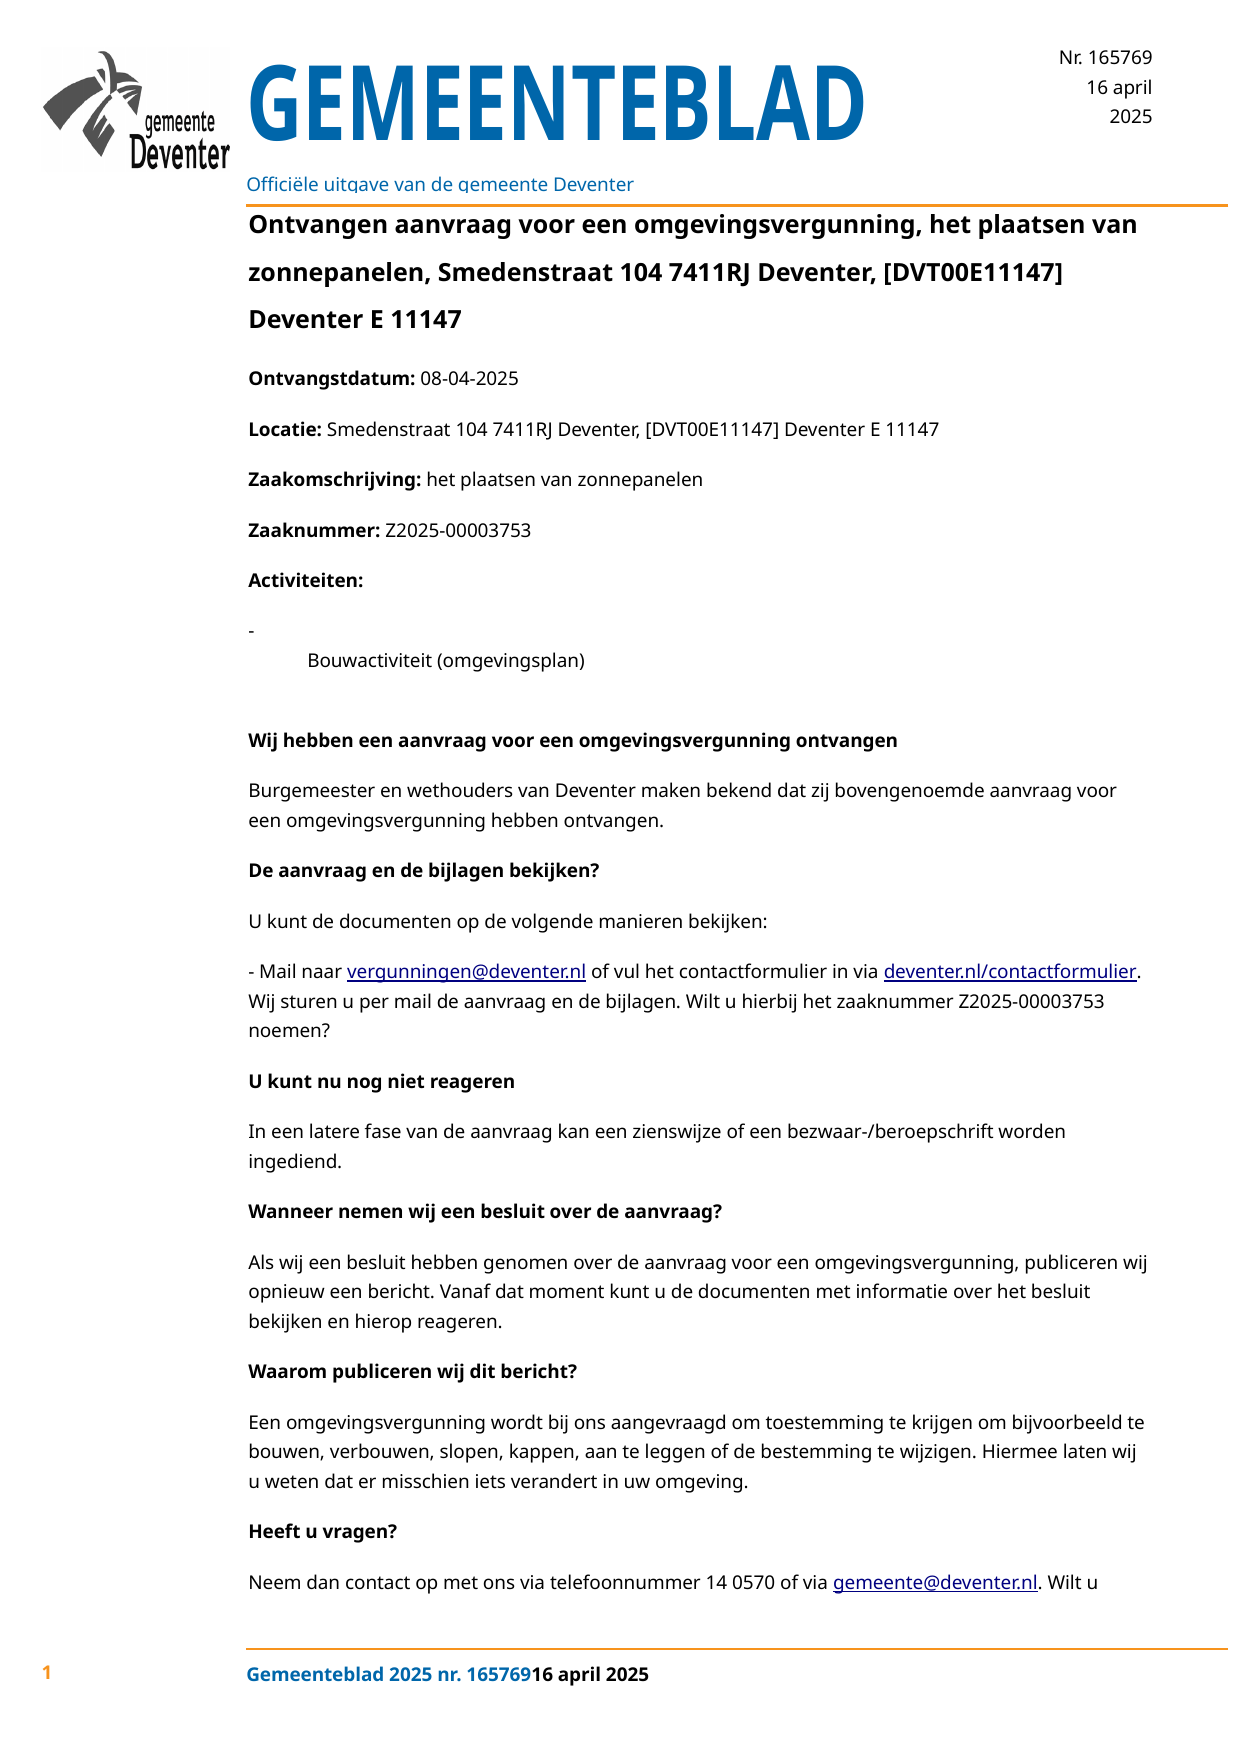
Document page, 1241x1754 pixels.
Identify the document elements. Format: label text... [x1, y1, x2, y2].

text Heeft u vragen? [248, 1518, 1152, 1544]
text Een omgevingsvergunning wordt bij ons aangevraagd om toestemming te krijgen om bijvoorbeeld te bouwen, verbouwen, slopen, kappen, aan te leggen of de bestemming te wijzigen. Hiermee laten wij u weten dat er misschien iets verandert in uw omgeving. [248, 1409, 1152, 1494]
text U kunt de documenten op de volgende manieren bekijken: [248, 908, 1152, 934]
list Bouwactiviteit (omgevingsplan) [248, 647, 1152, 673]
text Wanneer nemen wij een besluit over de aanvraag? [248, 1198, 1152, 1224]
text Waarom publiceren wij dit bericht? [248, 1358, 1152, 1384]
text Locatie: Smedenstraat 104 7411RJ Deventer, [DVT00E11147] Deventer E 11147 [248, 416, 1152, 442]
text Ontvangen aanvraag voor een omgevingsvergunning, het plaatsen van zonnepanelen, Smedenstraat 104 7411RJ Deventer, [DVT00E11147] Deventer E 11147 [248, 207, 1152, 336]
text Burgemeester en wethouders van Deventer maken bekend dat zij bovengenoemde aanvraag voor een omgevingsvergunning hebben ontvangen. [248, 778, 1152, 833]
text In een latere fase van de aanvraag kan een zienswijze of een bezwaar-/beroepschrift worden ingediend. [248, 1118, 1152, 1174]
text Ontvangstdatum: 08-04-2025 [248, 366, 1152, 391]
text - Mail naar vergunningen@deventer.nl of vul het contactformulier in via deventer.nl/contactformulier. Wij sturen u per mail de aanvraag en de bijlagen. Wilt u hierbij het zaaknummer Z2025-00003753 noemen? [248, 958, 1152, 1043]
text Zaaknummer: Z2025-00003753 [248, 517, 1152, 542]
text Als wij een besluit hebben genomen over de aanvraag voor een omgevingsvergunning, publiceren wij opnieuw een bericht. Vanaf dat moment kunt u de documenten met informatie over het besluit bekijken en hierop reageren. [248, 1249, 1152, 1334]
text Activiteiten: [248, 567, 1152, 593]
text De aanvraag en de bijlagen bekijken? [248, 858, 1152, 883]
text Zaakomschrijving: het plaatsen van zonnepanelen [248, 466, 1152, 492]
text Neem dan contact op met ons via telefoonnummer 14 0570 of via gemeente@deventer.nl. Wilt u [248, 1569, 1152, 1594]
text Wij hebben een aanvraag voor een omgevingsvergunning ontvangen [248, 727, 1152, 753]
text U kunt nu nog niet reageren [248, 1068, 1152, 1094]
picture [41, 47, 231, 172]
